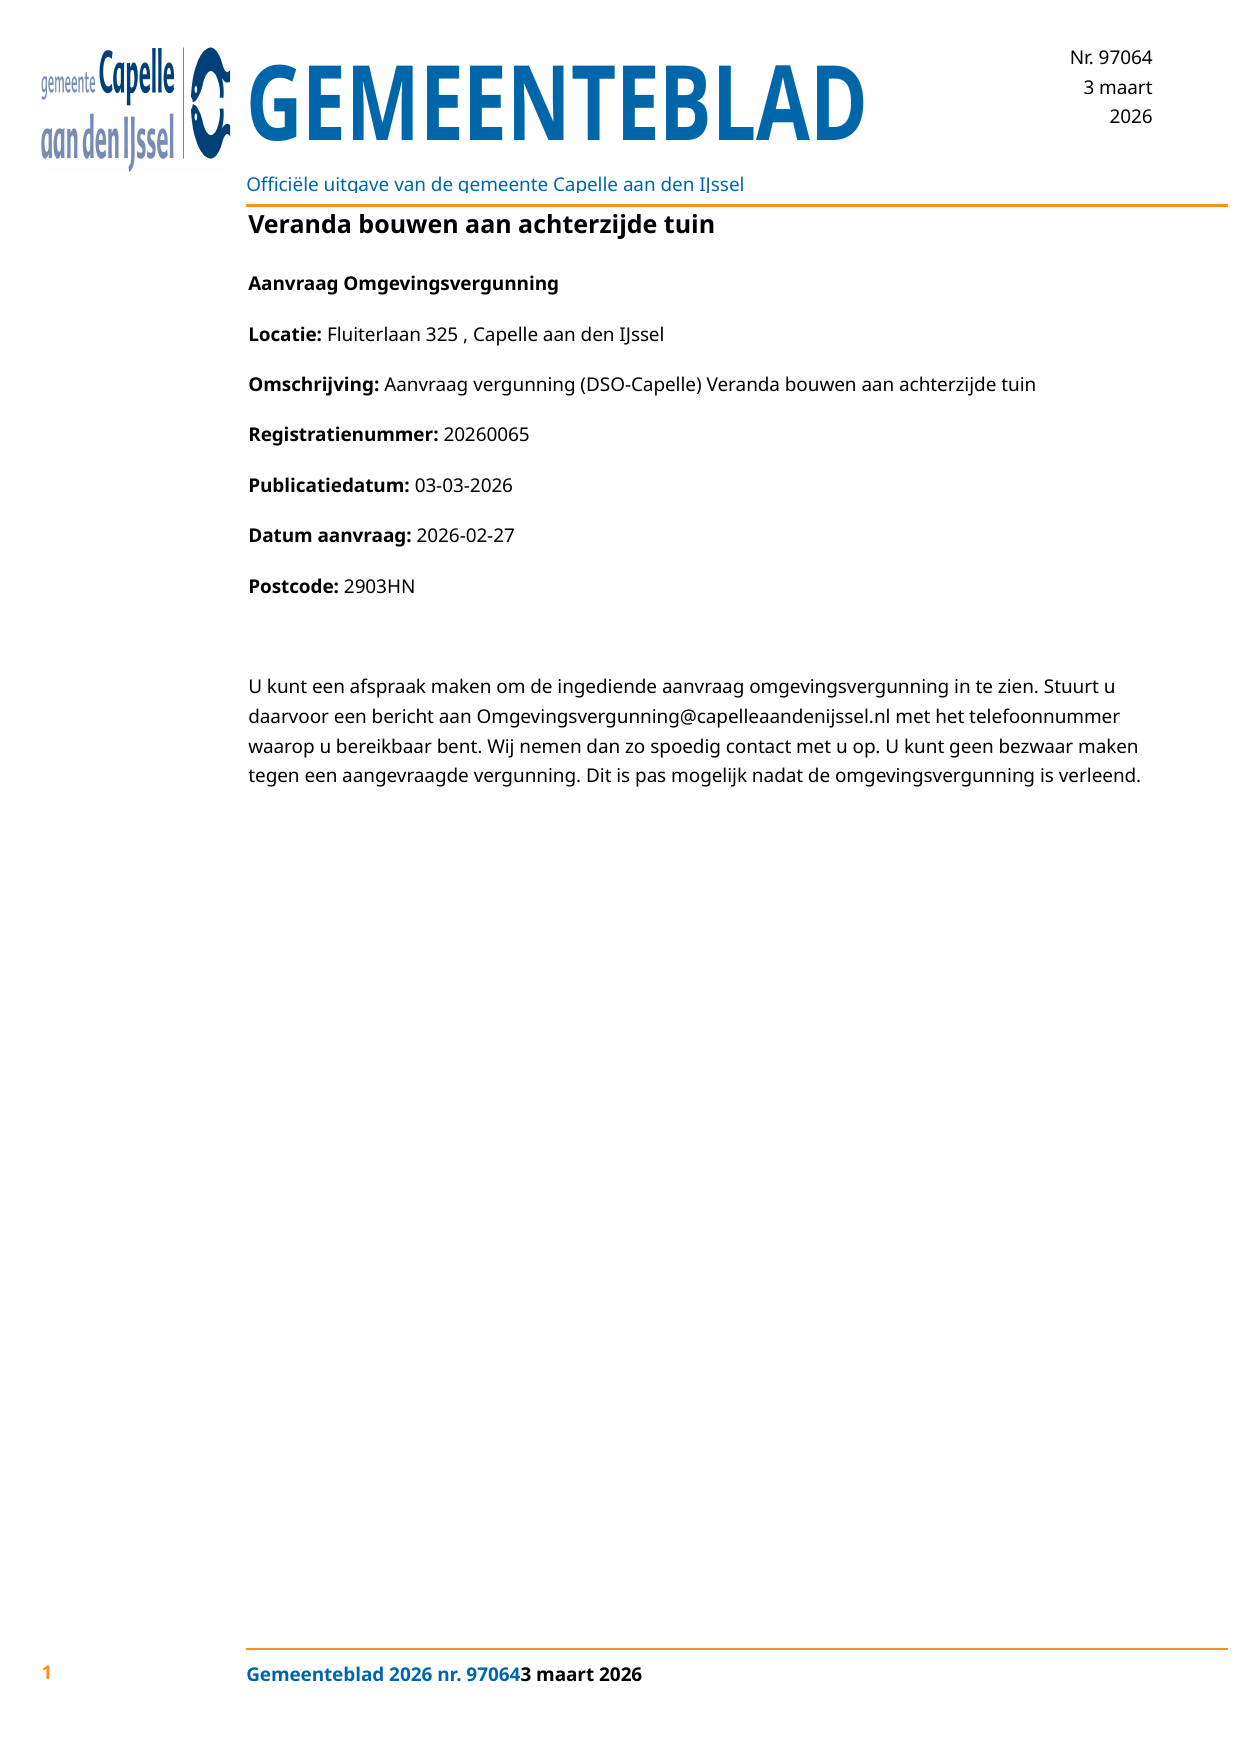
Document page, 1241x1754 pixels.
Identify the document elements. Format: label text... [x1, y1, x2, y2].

text Postcode: 2903HN [248, 573, 1152, 598]
text U kunt een afspraak maken om de ingediende aanvraag omgevingsvergunning in te zien. Stuurt u daarvoor een bericht aan Omgevingsvergunning@capelleaandenijssel.nl met het telefoonnummer waarop u bereikbaar bent. Wij nemen dan zo spoedig contact met u op. U kunt geen bezwaar maken tegen een aangevraagde vergunning. Dit is pas mogelijk nadat de omgevingsvergunning is verleend. [248, 674, 1152, 788]
text Datum aanvraag: 2026-02-27 [248, 522, 1152, 548]
text Aanvraag Omgevingsvergunning [248, 270, 1152, 296]
text Publicatiedatum: 03-03-2026 [248, 472, 1152, 498]
text Locatie: Fluiterlaan 325 , Capelle aan den IJssel [248, 321, 1152, 346]
picture [41, 47, 231, 172]
text Registratienummer: 20260065 [248, 422, 1152, 447]
text Veranda bouwen aan achterzijde tuin [248, 207, 1152, 241]
text Omschrijving: Aanvraag vergunning (DSO-Capelle) Veranda bouwen aan achterzijde tuin [248, 371, 1152, 397]
